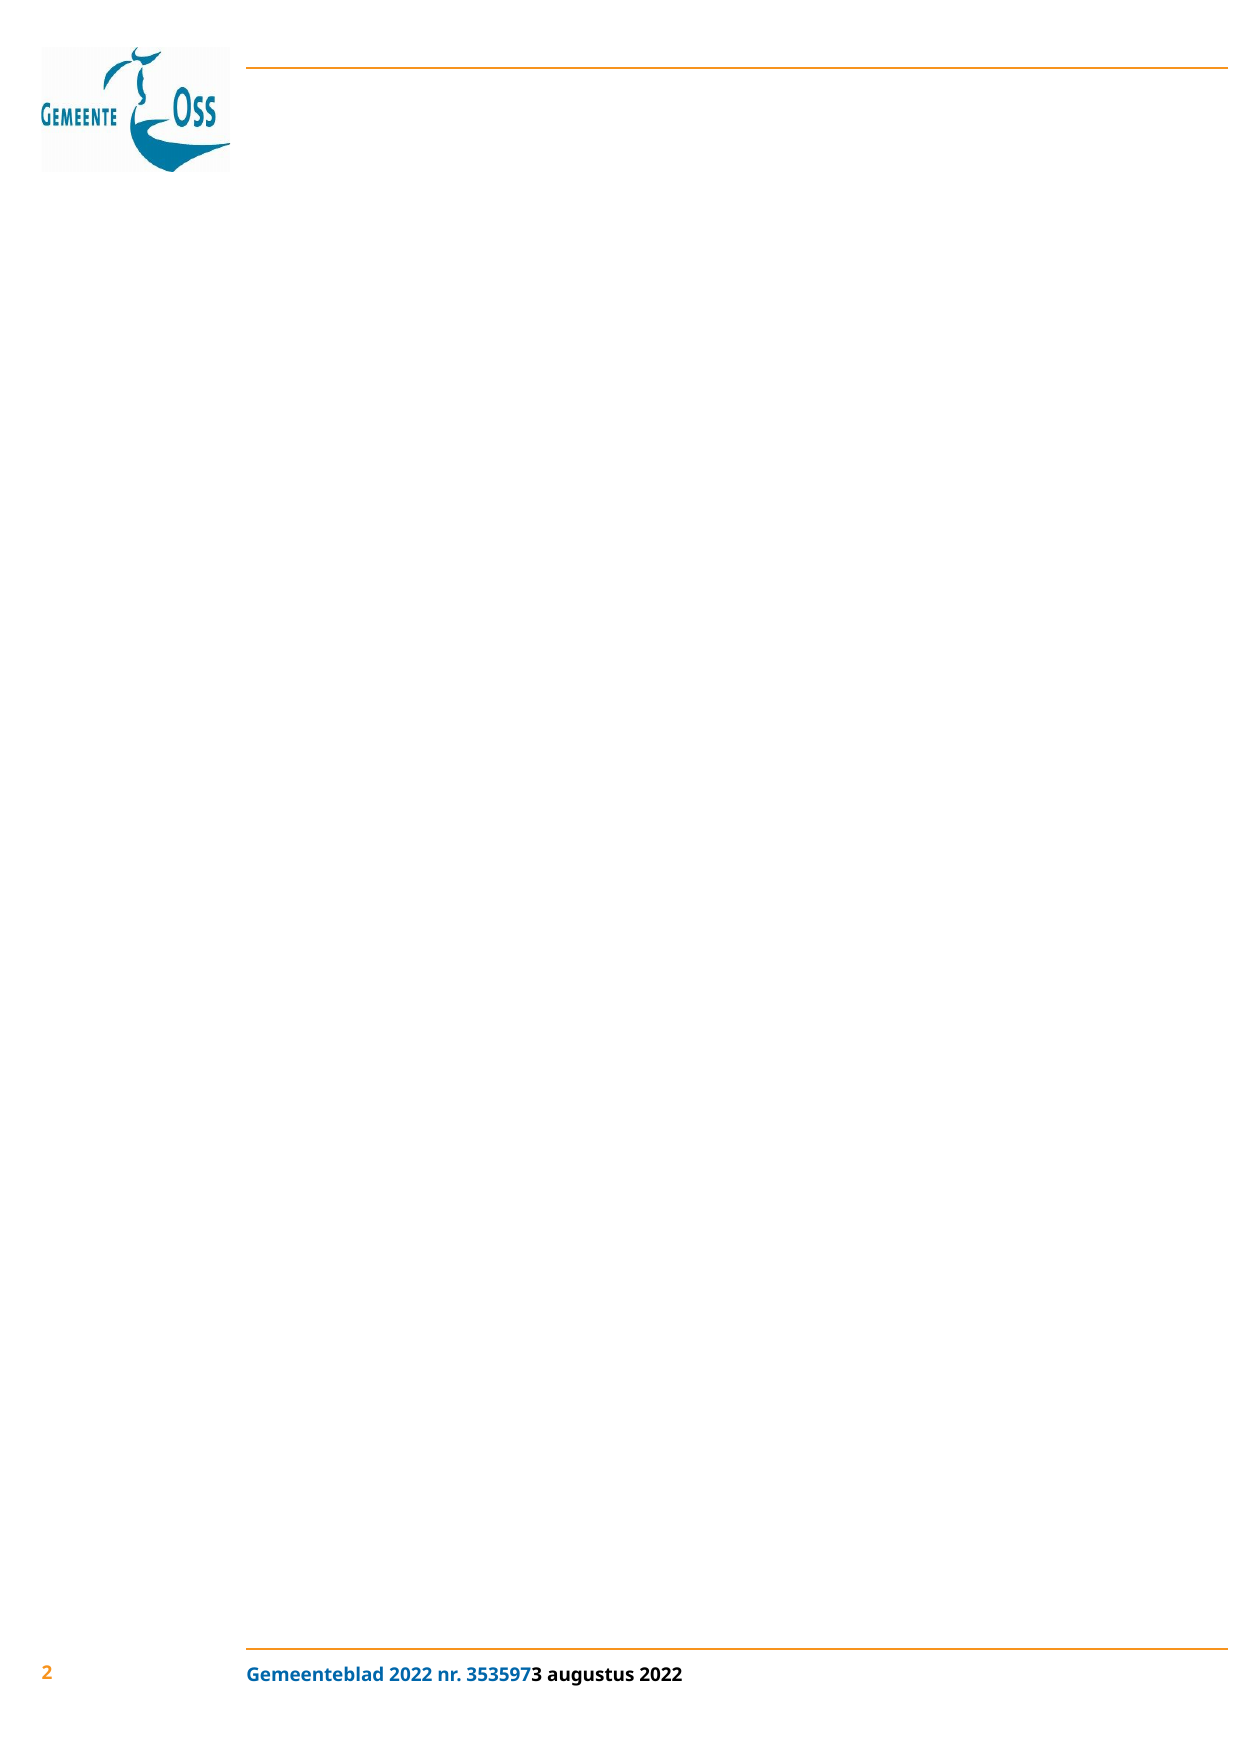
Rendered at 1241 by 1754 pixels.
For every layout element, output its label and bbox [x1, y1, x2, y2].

picture [41, 47, 231, 172]
